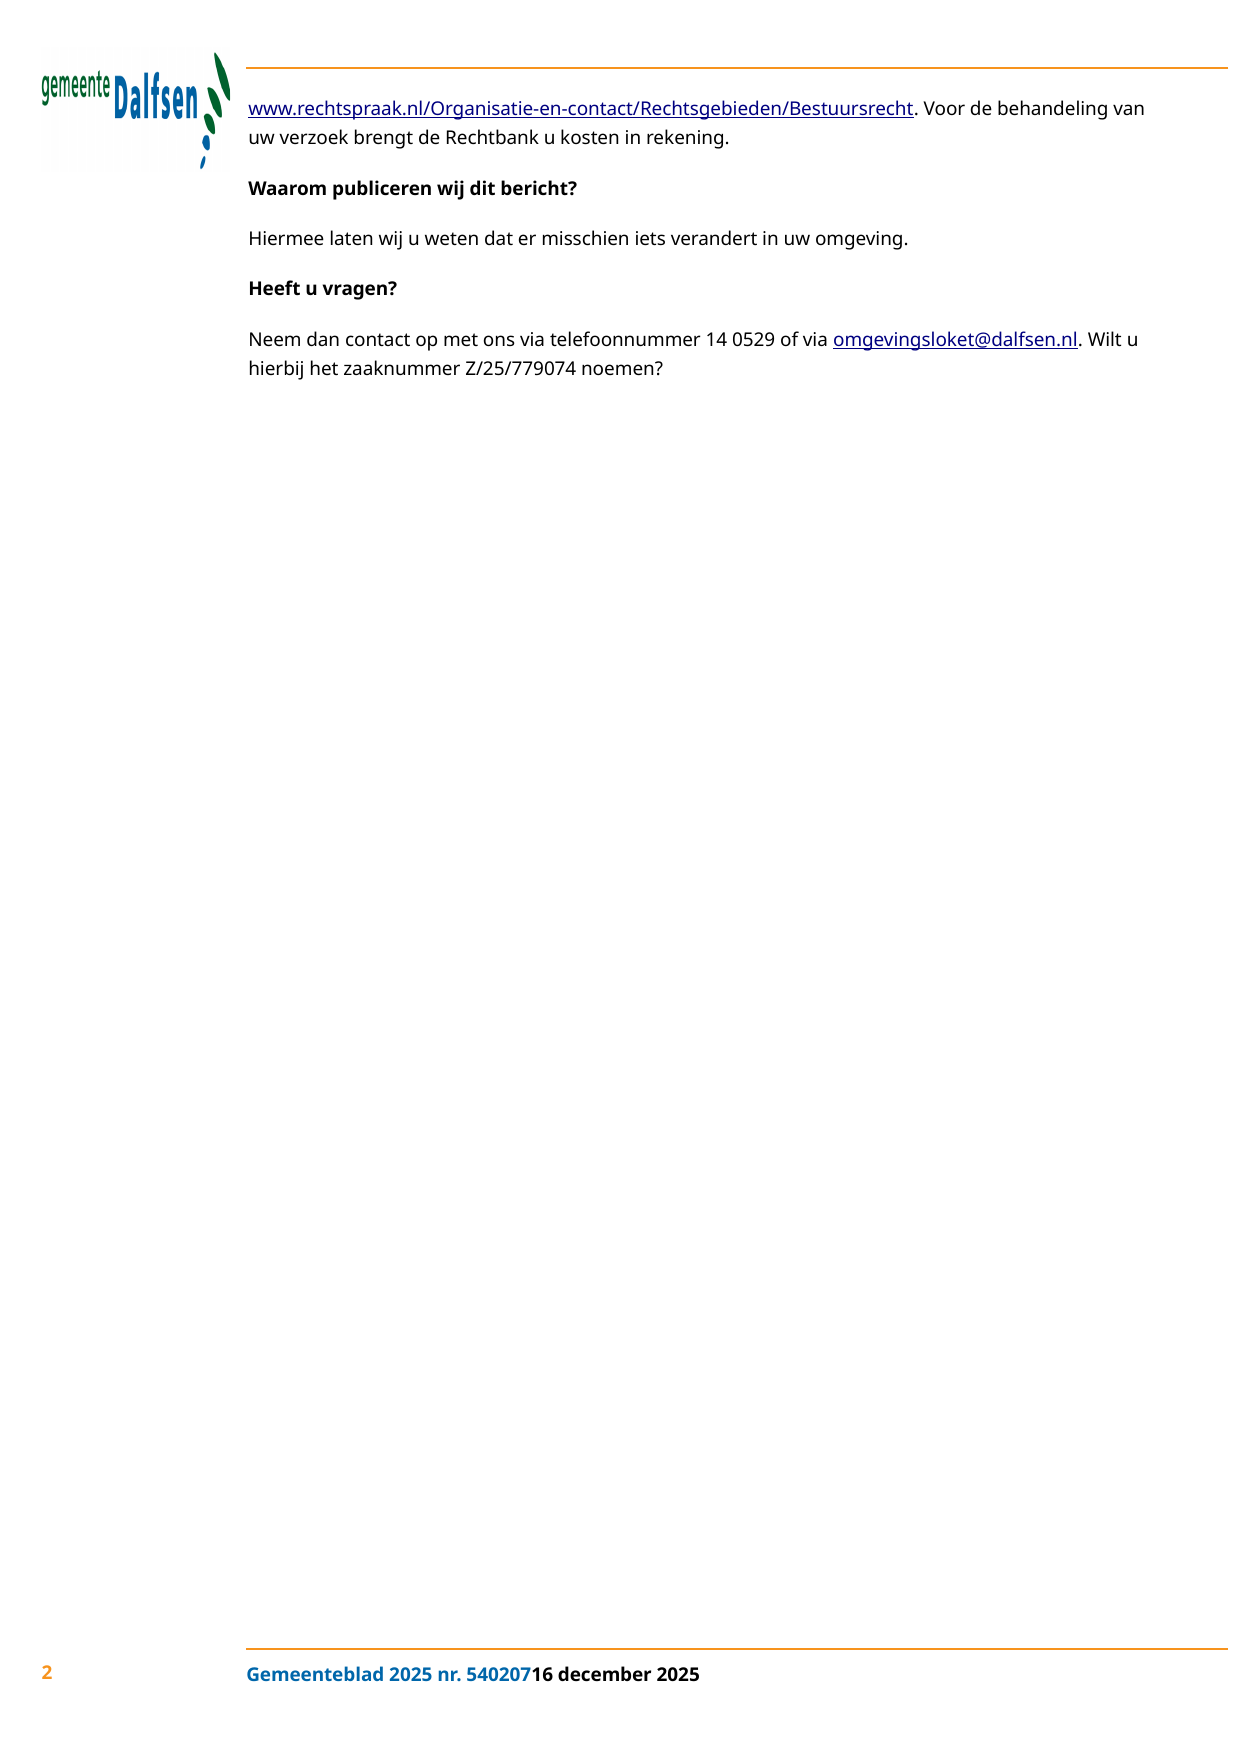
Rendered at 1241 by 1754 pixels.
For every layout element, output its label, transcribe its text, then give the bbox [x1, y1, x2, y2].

text Heeft u vragen? [248, 276, 1152, 301]
text Hiermee laten wij u weten dat er misschien iets verandert in uw omgeving. [248, 225, 1152, 251]
text www.rechtspraak.nl/Organisatie-en-contact/Rechtsgebieden/Bestuursrecht. Voor de behandeling van uw verzoek brengt de Rechtbank u kosten in rekening. [248, 95, 1152, 150]
text Neem dan contact op met ons via telefoonnummer 14 0529 of via omgevingsloket@dalfsen.nl. Wilt u hierbij het zaaknummer Z/25/779074 noemen? [248, 326, 1152, 381]
text Waarom publiceren wij dit bericht? [248, 175, 1152, 201]
picture [41, 47, 231, 172]
